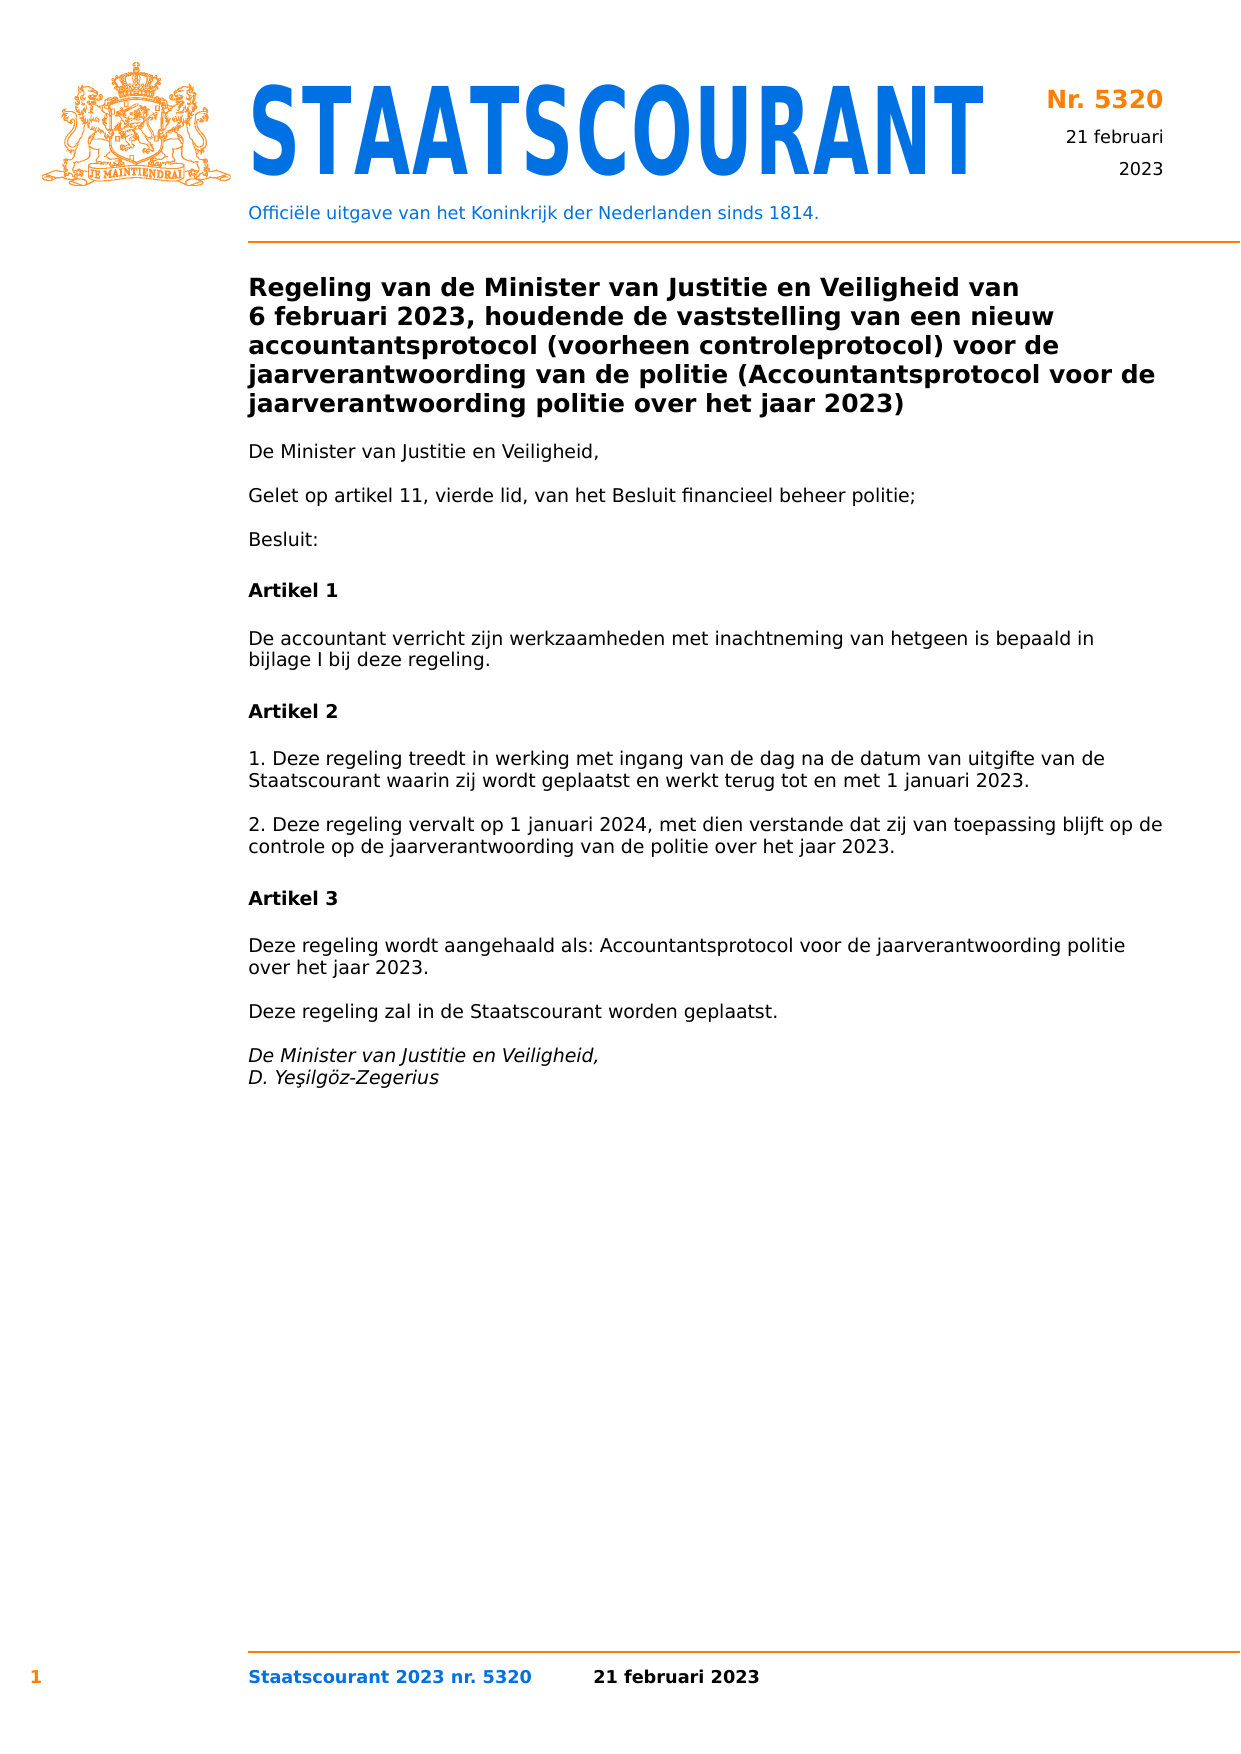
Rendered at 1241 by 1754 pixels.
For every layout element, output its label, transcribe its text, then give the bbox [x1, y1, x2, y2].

text Deze regeling zal in de Staatscourant worden geplaatst. [248, 1001, 1163, 1023]
text De Minister van Justitie en Veiligheid, [248, 441, 1163, 463]
text De accountant verricht zijn werkzaamheden met inachtneming van hetgeen is bepaald in bijlage I bij deze regeling. [248, 627, 1163, 671]
table_cell Officiële uitgave van het Koninkrijk der Nederlanden sinds 1814. [248, 203, 1240, 241]
text Besluit: [248, 528, 1163, 550]
subtitle Artikel 1 [248, 580, 1163, 602]
text 1. Deze regeling treedt in werking met ingang van de dag na de datum van uitgifte van de Staatscourant waarin zij wordt geplaatst en werkt terug tot en met 1 januari 2023. [248, 748, 1163, 792]
text 2. Deze regeling vervalt op 1 januari 2024, met dien verstande dat zij van toepassing blijft op de controle op de jaarverantwoording van de politie over het jaar 2023. [248, 814, 1163, 858]
subtitle Regeling van de Minister van Justitie en Veiligheid van 6 februari 2023, houdende de vaststelling van een nieuw accountantsprotocol (voorheen controleprotocol) voor de jaarverantwoording van de politie (Accountantsprotocol voor de jaarverantwoording politie over het jaar 2023) [248, 273, 1163, 419]
text De Minister van Justitie en Veiligheid, D. Yeşilgöz-Zegerius [248, 1045, 1163, 1089]
table_header Nr. 5320 [998, 62, 1240, 121]
subtitle Artikel 2 [248, 701, 1163, 723]
table_cell 21 februari [998, 121, 1240, 153]
picture [41, 62, 231, 186]
text Deze regeling wordt aangehaald als: Accountantsprotocol voor de jaarverantwoording politie over het jaar 2023. [248, 935, 1163, 979]
subtitle Artikel 3 [248, 888, 1163, 910]
table_header [25, 62, 248, 241]
table_cell 2023 [998, 153, 1240, 203]
text Gelet op artikel 11, vierde lid, van het Besluit financieel beheer politie; [248, 484, 1163, 507]
table_header STAATSCOURANT [248, 62, 998, 203]
